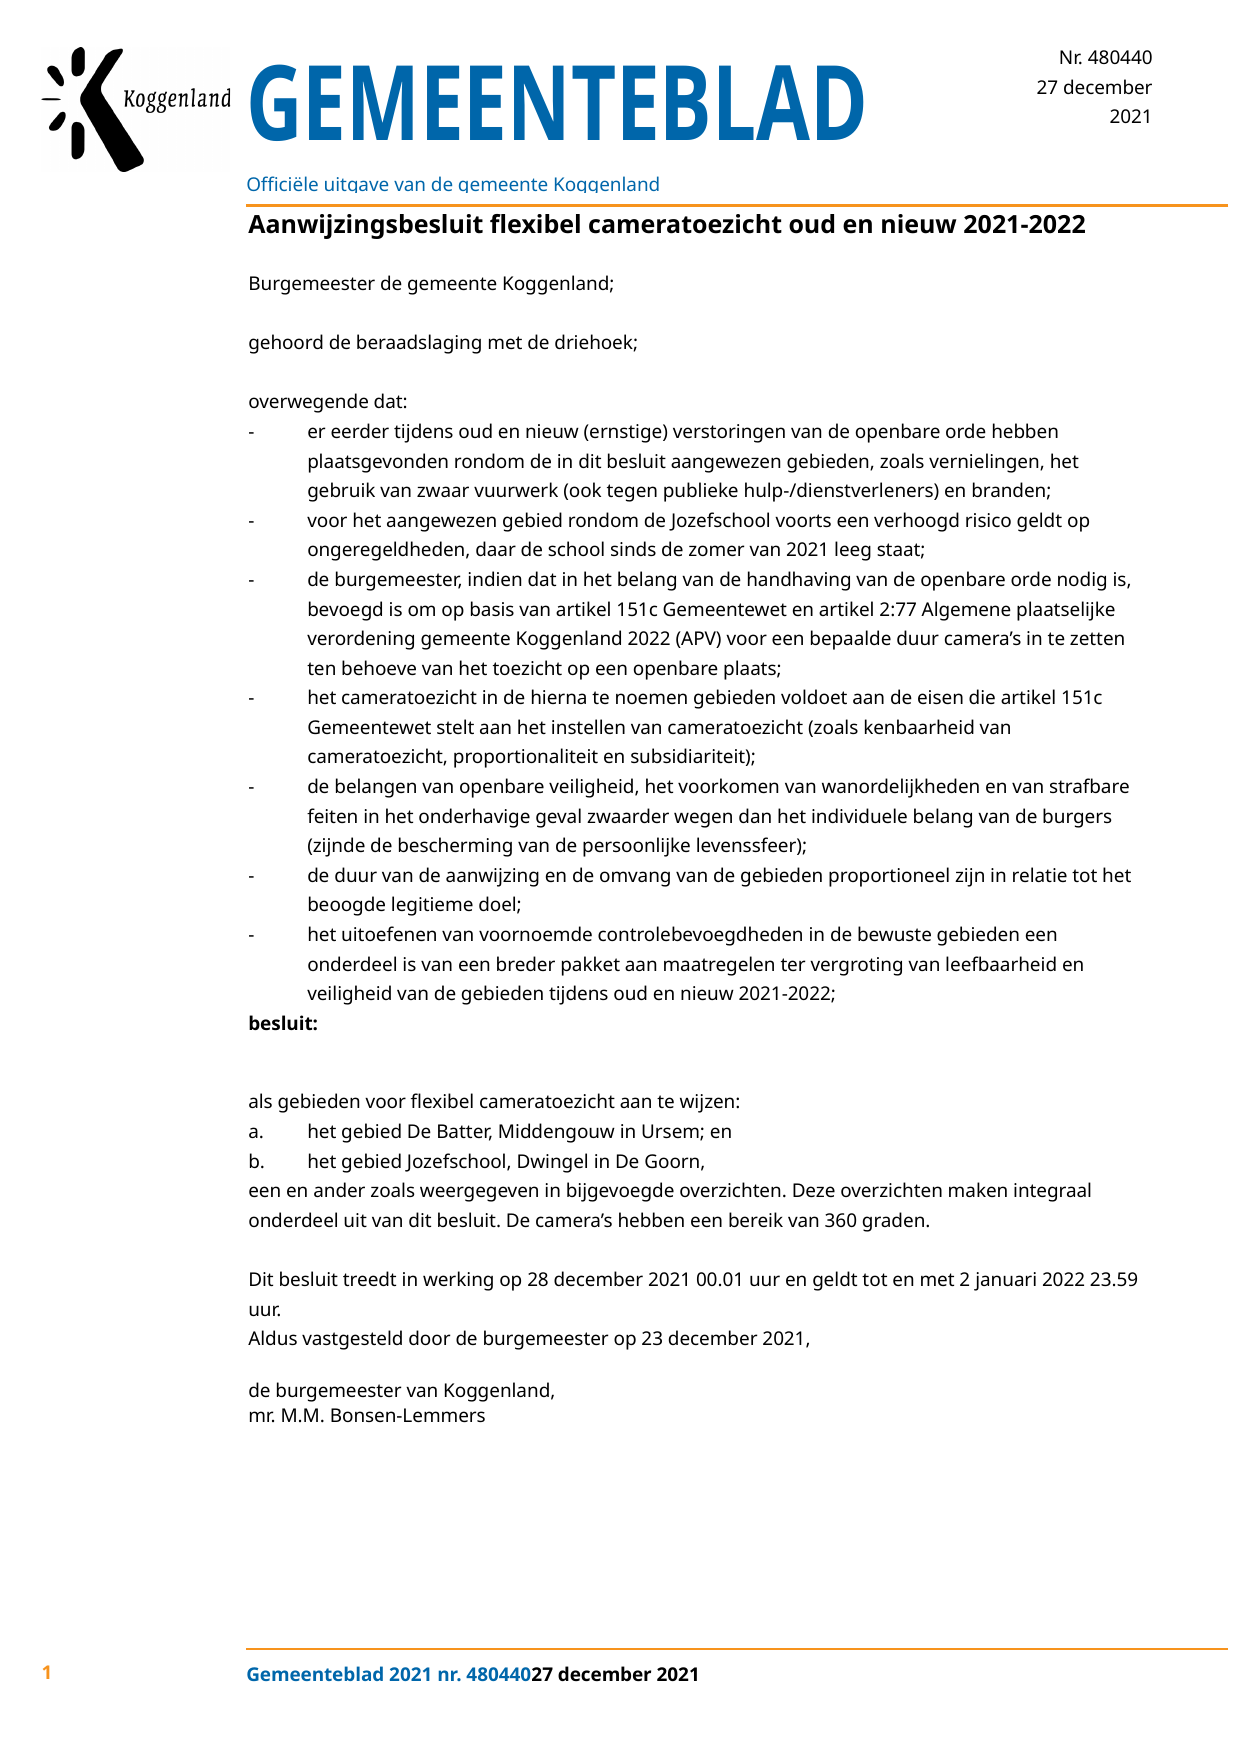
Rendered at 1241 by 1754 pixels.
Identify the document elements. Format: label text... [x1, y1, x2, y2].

list het cameratoezicht in de hierna te noemen gebieden voldoet aan de eisen die artikel 151c Gemeentewet stelt aan het instellen van cameratoezicht (zoals kenbaarheid van cameratoezicht, proportionaliteit en subsidiariteit); [248, 684, 1152, 769]
text als gebieden voor flexibel cameratoezicht aan te wijzen: [248, 1089, 1152, 1114]
picture [41, 47, 231, 172]
text mr. M.M. Bonsen-Lemmers [248, 1403, 1152, 1428]
text Burgemeester de gemeente Koggenland; [248, 270, 1152, 296]
list het gebied Jozefschool, Dwingel in De Goorn, [248, 1148, 1152, 1174]
text Aldus vastgesteld door de burgemeester op 23 december 2021, [248, 1325, 1152, 1351]
text besluit: [248, 1010, 1152, 1036]
list de burgemeester, indien dat in het belang van de handhaving van de openbare orde nodig is, bevoegd is om op basis van artikel 151c Gemeentewet en artikel 2:77 Algemene plaatselijke verordening gemeente Koggenland 2022 (APV) voor een bepaalde duur camera’s in te zetten ten behoeve van het toezicht op een openbare plaats; [248, 566, 1152, 681]
list het uitoefenen van voornoemde controlebevoegdheden in de bewuste gebieden een onderdeel is van een breder pakket aan maatregelen ter vergroting van leefbaarheid en veiligheid van de gebieden tijdens oud en nieuw 2021-2022; [248, 921, 1152, 1006]
text gehoord de beraadslaging met de driehoek; [248, 329, 1152, 355]
text Dit besluit treedt in werking op 28 december 2021 00.01 uur en geldt tot en met 2 januari 2022 23.59 uur. [248, 1266, 1152, 1322]
text de burgemeester van Koggenland, [248, 1377, 1152, 1403]
text overwegende dat: [248, 389, 1152, 414]
list er eerder tijdens oud en nieuw (ernstige) verstoringen van de openbare orde hebben plaatsgevonden rondom de in dit besluit aangewezen gebieden, zoals vernielingen, het gebruik van zwaar vuurwerk (ook tegen publieke hulp-/dienstverleners) en branden; [248, 418, 1152, 503]
list voor het aangewezen gebied rondom de Jozefschool voorts een verhoogd risico geldt op ongeregeldheden, daar de school sinds de zomer van 2021 leeg staat; [248, 507, 1152, 562]
text Aanwijzingsbesluit flexibel cameratoezicht oud en nieuw 2021-2022 [248, 207, 1152, 241]
list het gebied De Batter, Middengouw in Ursem; en [248, 1118, 1152, 1144]
list de duur van de aanwijzing en de omvang van de gebieden proportioneel zijn in relatie tot het beoogde legitieme doel; [248, 862, 1152, 917]
list de belangen van openbare veiligheid, het voorkomen van wanordelijkheden en van strafbare feiten in het onderhavige geval zwaarder wegen dan het individuele belang van de burgers (zijnde de bescherming van de persoonlijke levenssfeer); [248, 773, 1152, 858]
text een en ander zoals weergegeven in bijgevoegde overzichten. Deze overzichten maken integraal onderdeel uit van dit besluit. De camera’s hebben een bereik van 360 graden. [248, 1177, 1152, 1233]
